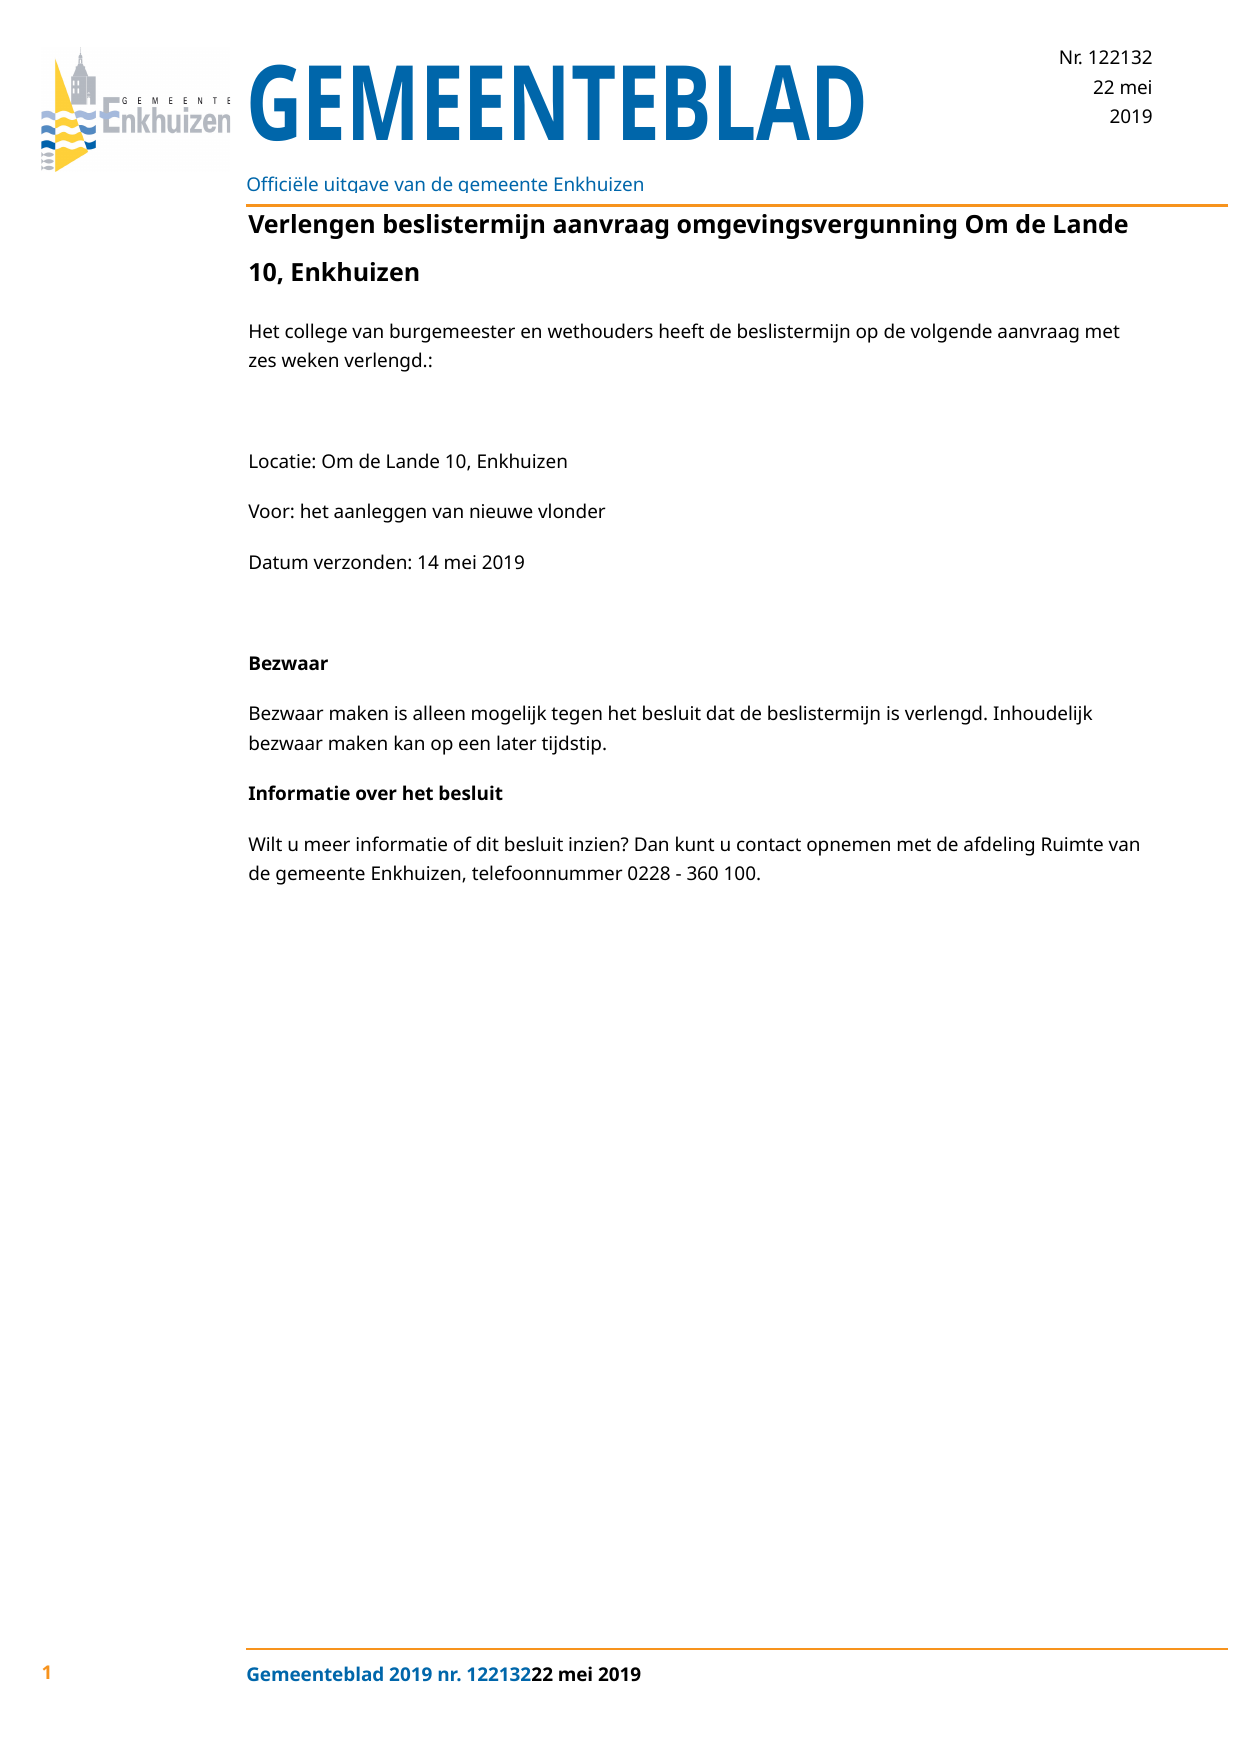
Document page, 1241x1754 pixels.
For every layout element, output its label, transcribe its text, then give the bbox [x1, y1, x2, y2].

text Bezwaar maken is alleen mogelijk tegen het besluit dat de beslistermijn is verlengd. Inhoudelijk bezwaar maken kan op een later tijdstip. [248, 700, 1152, 756]
text Datum verzonden: 14 mei 2019 [248, 549, 1152, 575]
text Verlengen beslistermijn aanvraag omgevingsvergunning Om de Lande 10, Enkhuizen [248, 207, 1152, 288]
text Wilt u meer informatie of dit besluit inzien? Dan kunt u contact opnemen met de afdeling Ruimte van de gemeente Enkhuizen, telefoonnummer 0228 - 360 100. [248, 831, 1152, 886]
picture [41, 47, 231, 172]
text Het college van burgemeester en wethouders heeft de beslistermijn op de volgende aanvraag met zes weken verlengd.: [248, 318, 1152, 373]
text Voor: het aanleggen van nieuwe vlonder [248, 499, 1152, 524]
text Locatie: Om de Lande 10, Enkhuizen [248, 448, 1152, 474]
text Informatie over het besluit [248, 780, 1152, 806]
text Bezwaar [248, 650, 1152, 676]
